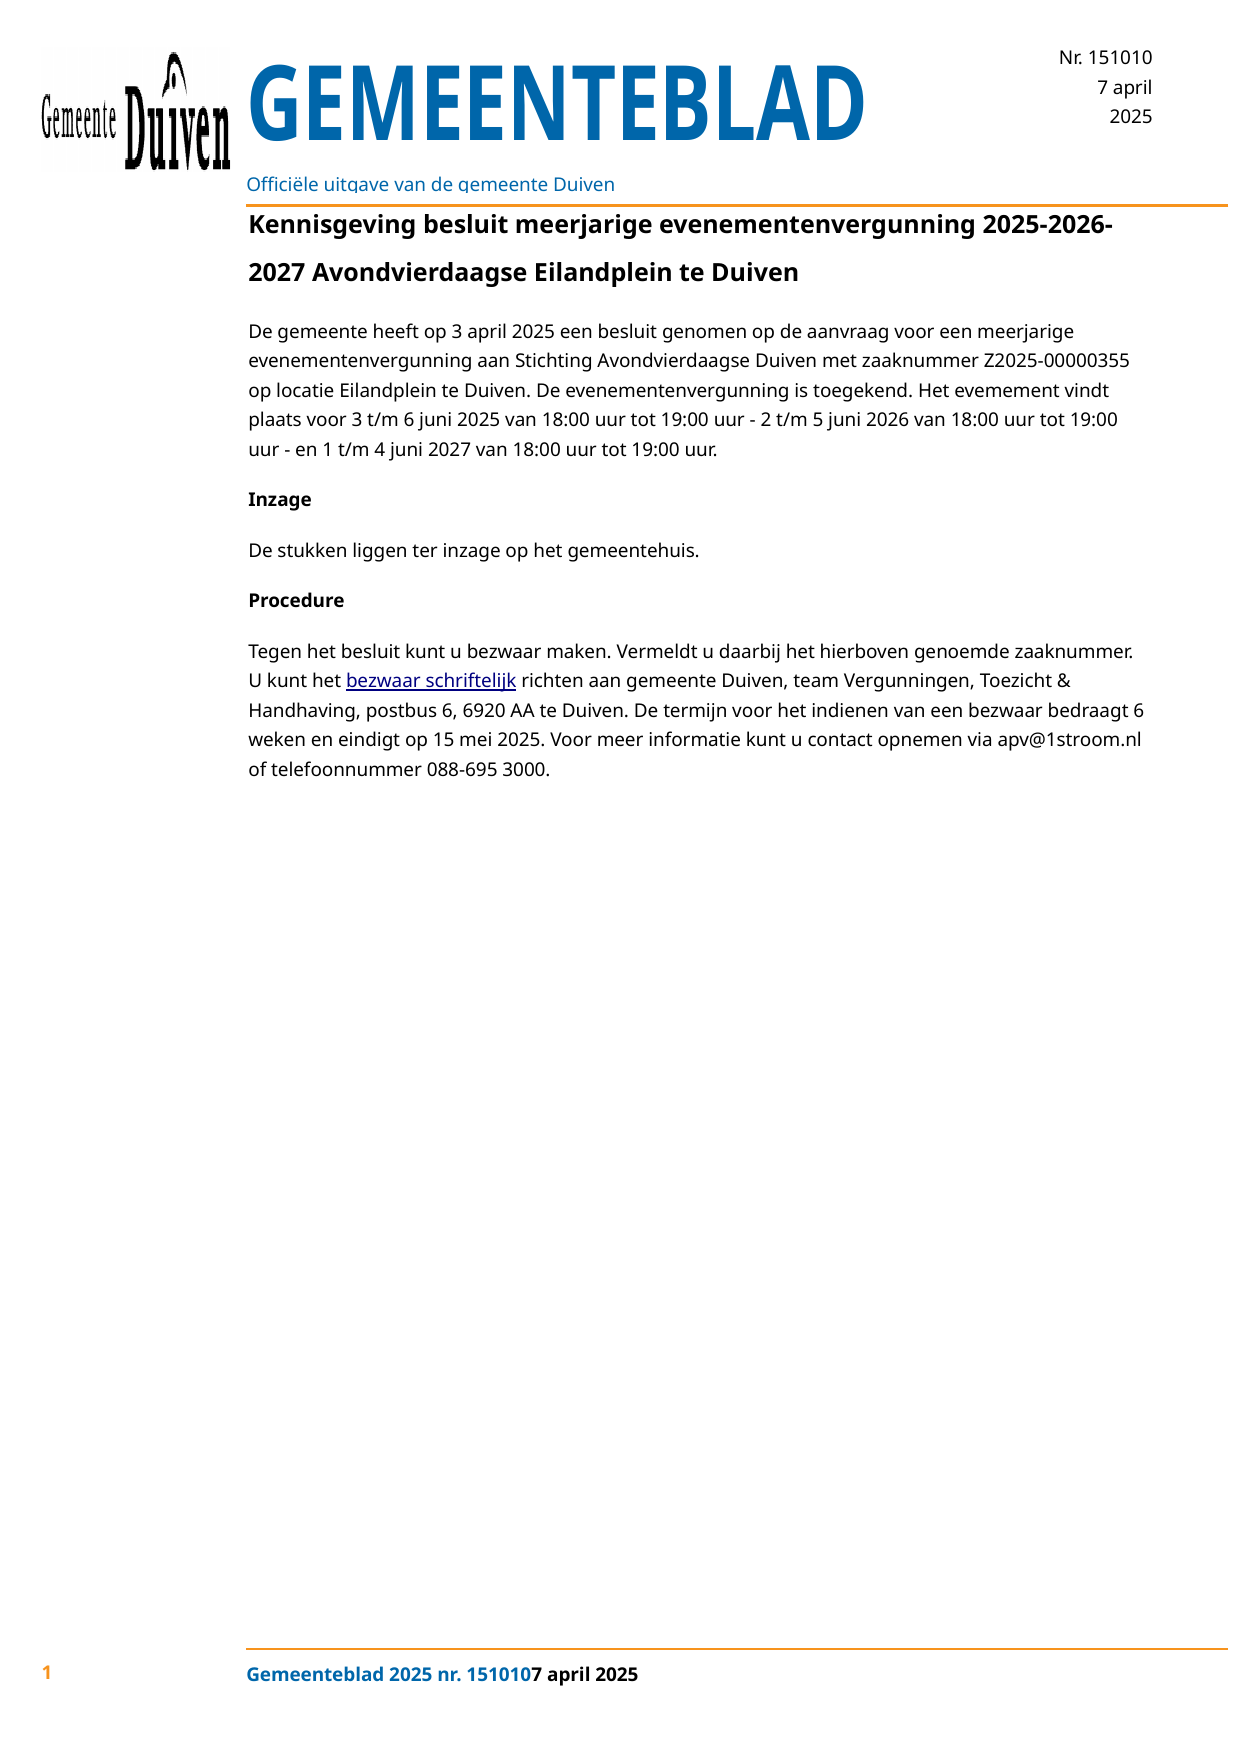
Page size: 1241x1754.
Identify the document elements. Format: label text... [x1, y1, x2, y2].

text Kennisgeving besluit meerjarige evenementenvergunning 2025-2026-2027 Avondvierdaagse Eilandplein te Duiven [248, 207, 1152, 288]
text Tegen het besluit kunt u bezwaar maken. Vermeldt u daarbij het hierboven genoemde zaaknummer. U kunt het bezwaar schriftelijk richten aan gemeente Duiven, team Vergunningen, Toezicht & Handhaving, postbus 6, 6920 AA te Duiven. De termijn voor het indienen van een bezwaar bedraagt 6 weken en eindigt op 15 mei 2025. Voor meer informatie kunt u contact opnemen via apv@1stroom.nl of telefoonnummer 088-695 3000. [248, 638, 1152, 782]
picture [41, 47, 231, 172]
text De stukken liggen ter inzage op het gemeentehuis. [248, 537, 1152, 563]
text Procedure [248, 587, 1152, 613]
text De gemeente heeft op 3 april 2025 een besluit genomen op de aanvraag voor een meerjarige evenementenvergunning aan Stichting Avondvierdaagse Duiven met zaaknummer Z2025-00000355 op locatie Eilandplein te Duiven. De evenementenvergunning is toegekend. Het evemement vindt plaats voor 3 t/m 6 juni 2025 van 18:00 uur tot 19:00 uur - 2 t/m 5 juni 2026 van 18:00 uur tot 19:00 uur - en 1 t/m 4 juni 2027 van 18:00 uur tot 19:00 uur. [248, 318, 1152, 462]
text Inzage [248, 487, 1152, 512]
